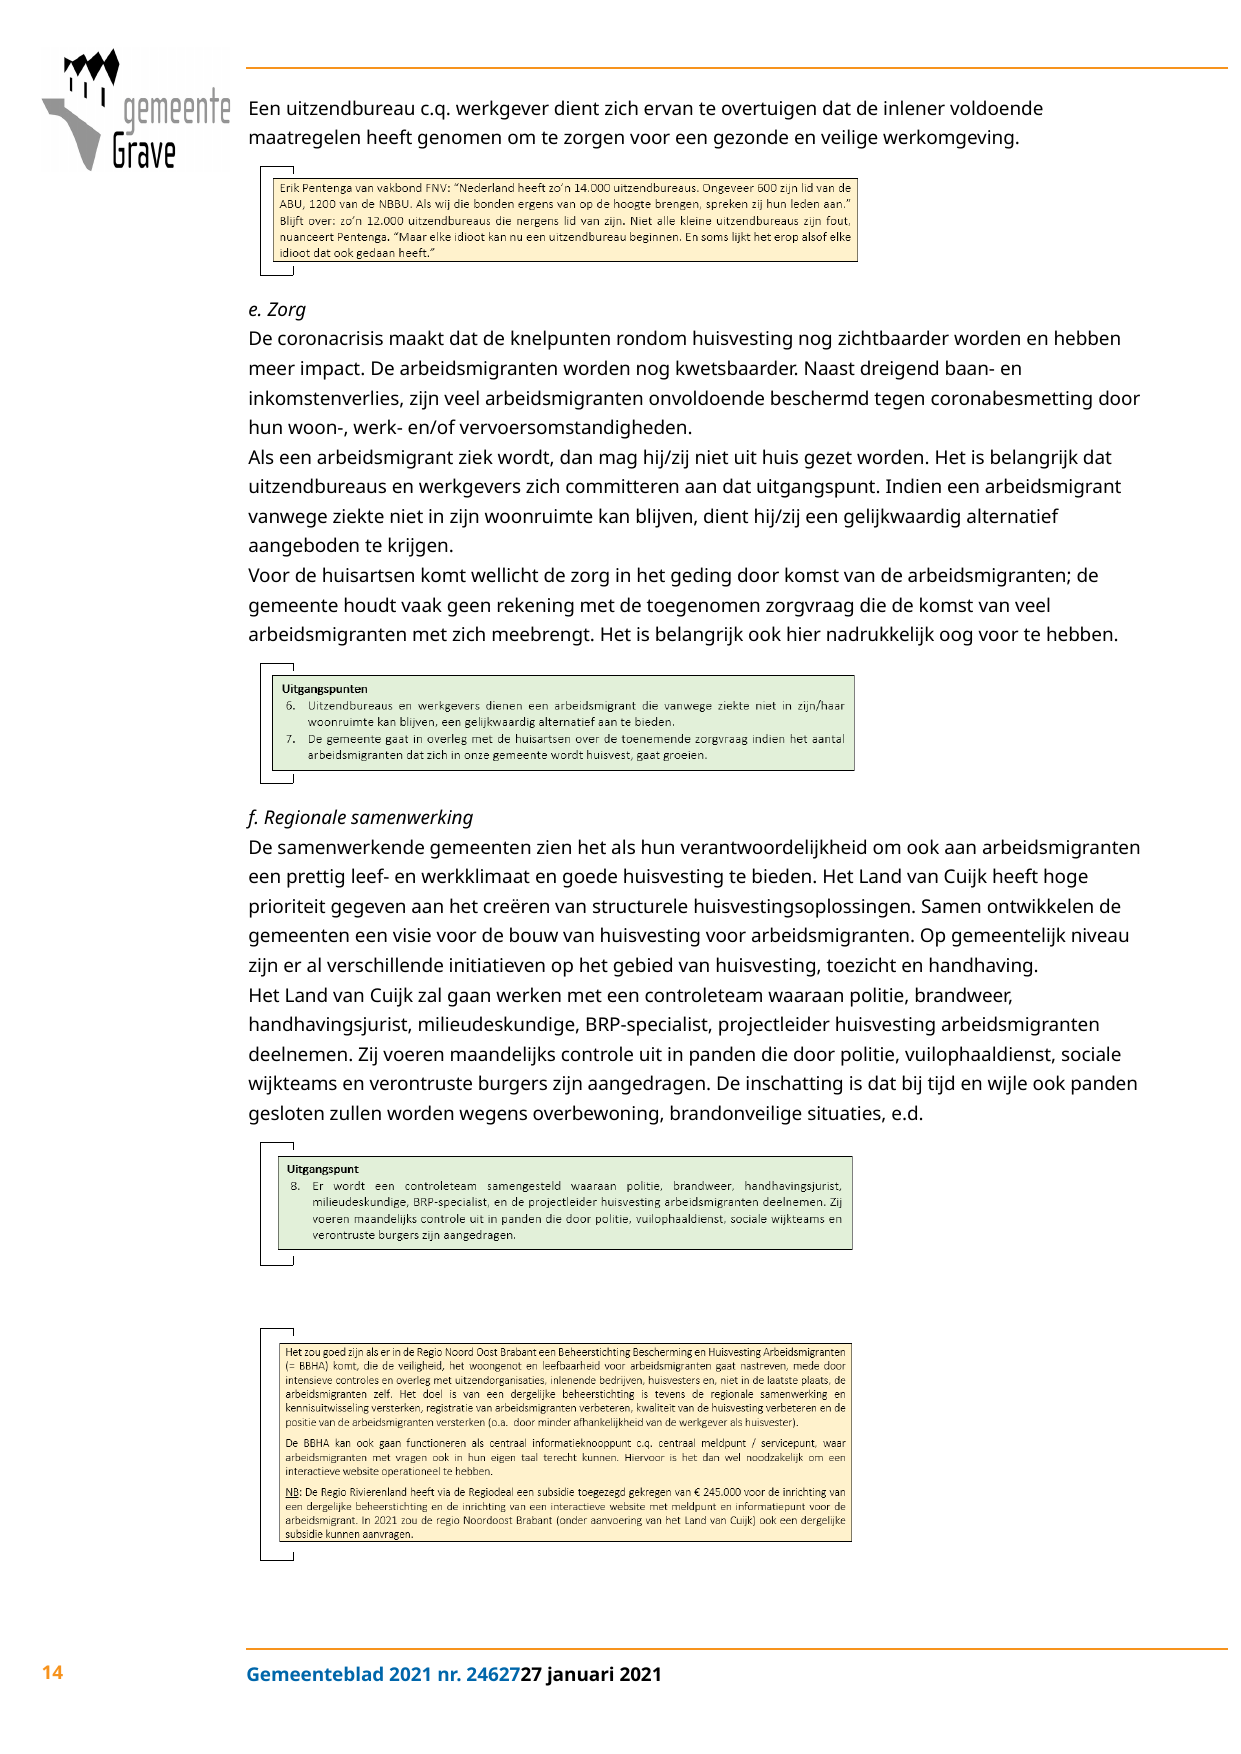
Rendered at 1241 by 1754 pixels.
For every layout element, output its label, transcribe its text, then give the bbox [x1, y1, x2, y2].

text e. Zorg [248, 296, 1152, 322]
text Voor de huisartsen komt wellicht de zorg in het geding door komst van de arbeidsmigranten; de gemeente houdt vaak geen rekening met de toegenomen zorgvraag die de komst van veel arbeidsmigranten met zich meebrengt. Het is belangrijk ook hier nadrukkelijk oog voor te hebben. [248, 562, 1152, 647]
picture [268, 671, 860, 774]
text De samenwerkende gemeenten zien het als hun verantwoordelijkheid om ook aan arbeidsmigranten een prettig leef- en werkklimaat en goede huisvesting te bieden. Het Land van Cuijk heeft hoge prioriteit gegeven aan het creëren van structurele huisvestingsoplossingen. Samen ontwikkelen de gemeenten een visie voor de bouw van huisvesting voor arbeidsmigranten. Op gemeentelijk niveau zijn er al verschillende initiatieven op het gebied van huisvesting, toezicht en handhaving. [248, 834, 1152, 978]
picture [41, 47, 231, 172]
text f. Regionale samenwerking [248, 804, 1152, 830]
text Een uitzendbureau c.q. werkgever dient zich ervan te overtuigen dat de inlener voldoende maatregelen heeft genomen om te zorgen voor een gezonde en veilige werkomgeving. [248, 95, 1152, 150]
picture [268, 174, 860, 266]
picture [268, 1150, 860, 1256]
text Het Land van Cuijk zal gaan werken met een controleteam waaraan politie, brandweer, handhavingsjurist, milieudeskundige, BRP-specialist, projectleider huisvesting arbeidsmigranten deelnemen. Zij voeren maandelijks controle uit in panden die door politie, vuilophaaldienst, sociale wijkteams en verontruste burgers zijn aangedragen. De inschatting is dat bij tijd en wijle ook panden gesloten zullen worden wegens overbewoning, brandonveilige situaties, e.d. [248, 982, 1152, 1126]
picture [268, 1336, 860, 1552]
text De coronacrisis maakt dat de knelpunten rondom huisvesting nog zichtbaarder worden en hebben meer impact. De arbeidsmigranten worden nog kwetsbaarder. Naast dreigend baan- en inkomstenverlies, zijn veel arbeidsmigranten onvoldoende beschermd tegen coronabesmetting door hun woon-, werk- en/of vervoersomstandigheden. [248, 326, 1152, 440]
text Als een arbeidsmigrant ziek wordt, dan mag hij/zij niet uit huis gezet worden. Het is belangrijk dat uitzendbureaus en werkgevers zich committeren aan dat uitgangspunt. Indien een arbeidsmigrant vanwege ziekte niet in zijn woonruimte kan blijven, dient hij/zij een gelijkwaardig alternatief aangeboden te krijgen. [248, 444, 1152, 558]
